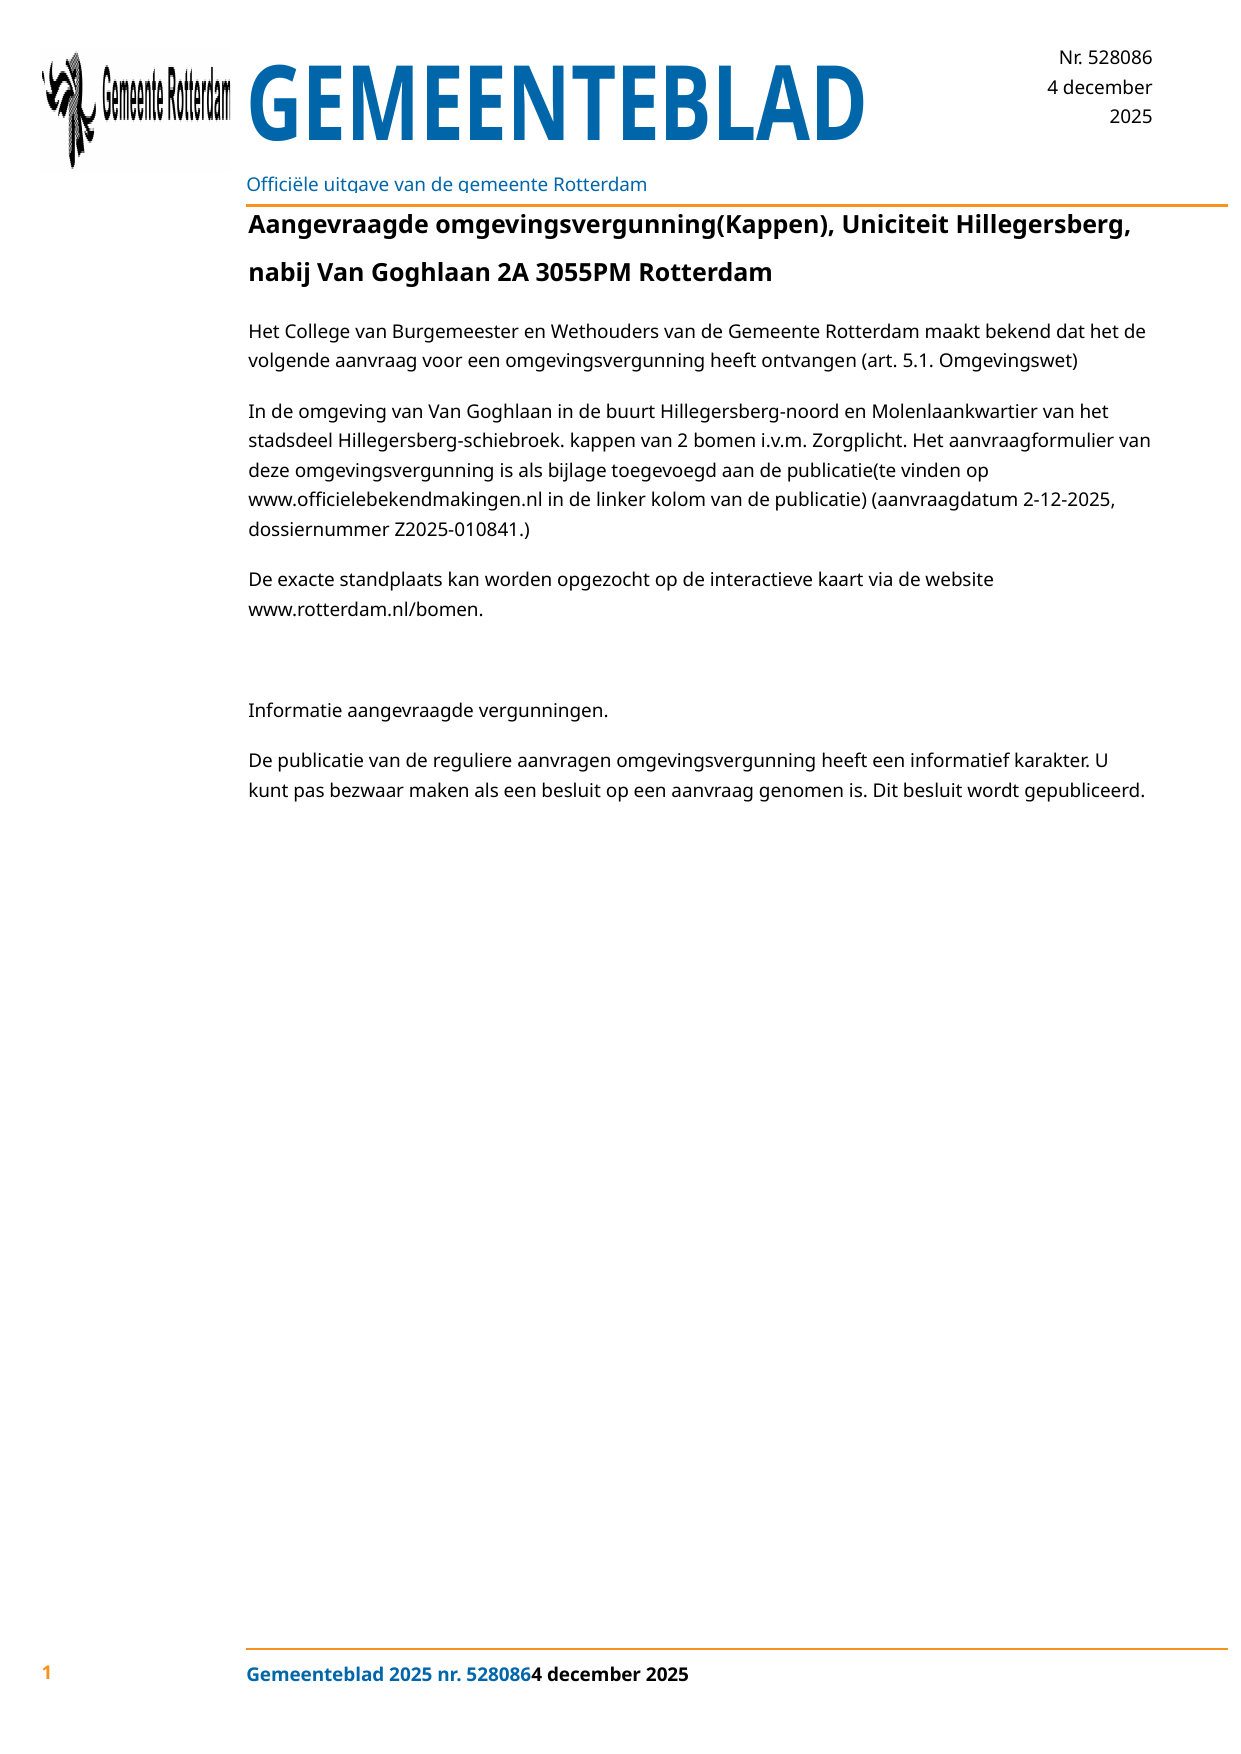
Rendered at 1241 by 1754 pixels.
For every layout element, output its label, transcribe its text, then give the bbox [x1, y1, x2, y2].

text De publicatie van de reguliere aanvragen omgevingsvergunning heeft een informatief karakter. U kunt pas bezwaar maken als een besluit op een aanvraag genomen is. Dit besluit wordt gepubliceerd. [248, 747, 1152, 803]
text De exacte standplaats kan worden opgezocht op de interactieve kaart via de website www.rotterdam.nl/bomen. [248, 567, 1152, 622]
text Het College van Burgemeester en Wethouders van de Gemeente Rotterdam maakt bekend dat het de volgende aanvraag voor een omgevingsvergunning heeft ontvangen (art. 5.1. Omgevingswet) [248, 318, 1152, 373]
picture [41, 47, 231, 172]
text Aangevraagde omgevingsvergunning(Kappen), Uniciteit Hillegersberg, nabij Van Goghlaan 2A 3055PM Rotterdam [248, 207, 1152, 288]
text In de omgeving van Van Goghlaan in de buurt Hillegersberg-noord en Molenlaankwartier van het stadsdeel Hillegersberg-schiebroek. kappen van 2 bomen i.v.m. Zorgplicht. Het aanvraagformulier van deze omgevingsvergunning is als bijlage toegevoegd aan de publicatie(te vinden op www.officielebekendmakingen.nl in de linker kolom van de publicatie) (aanvraagdatum 2-12-2025, dossiernummer Z2025-010841.) [248, 398, 1152, 542]
text Informatie aangevraagde vergunningen. [248, 697, 1152, 723]
